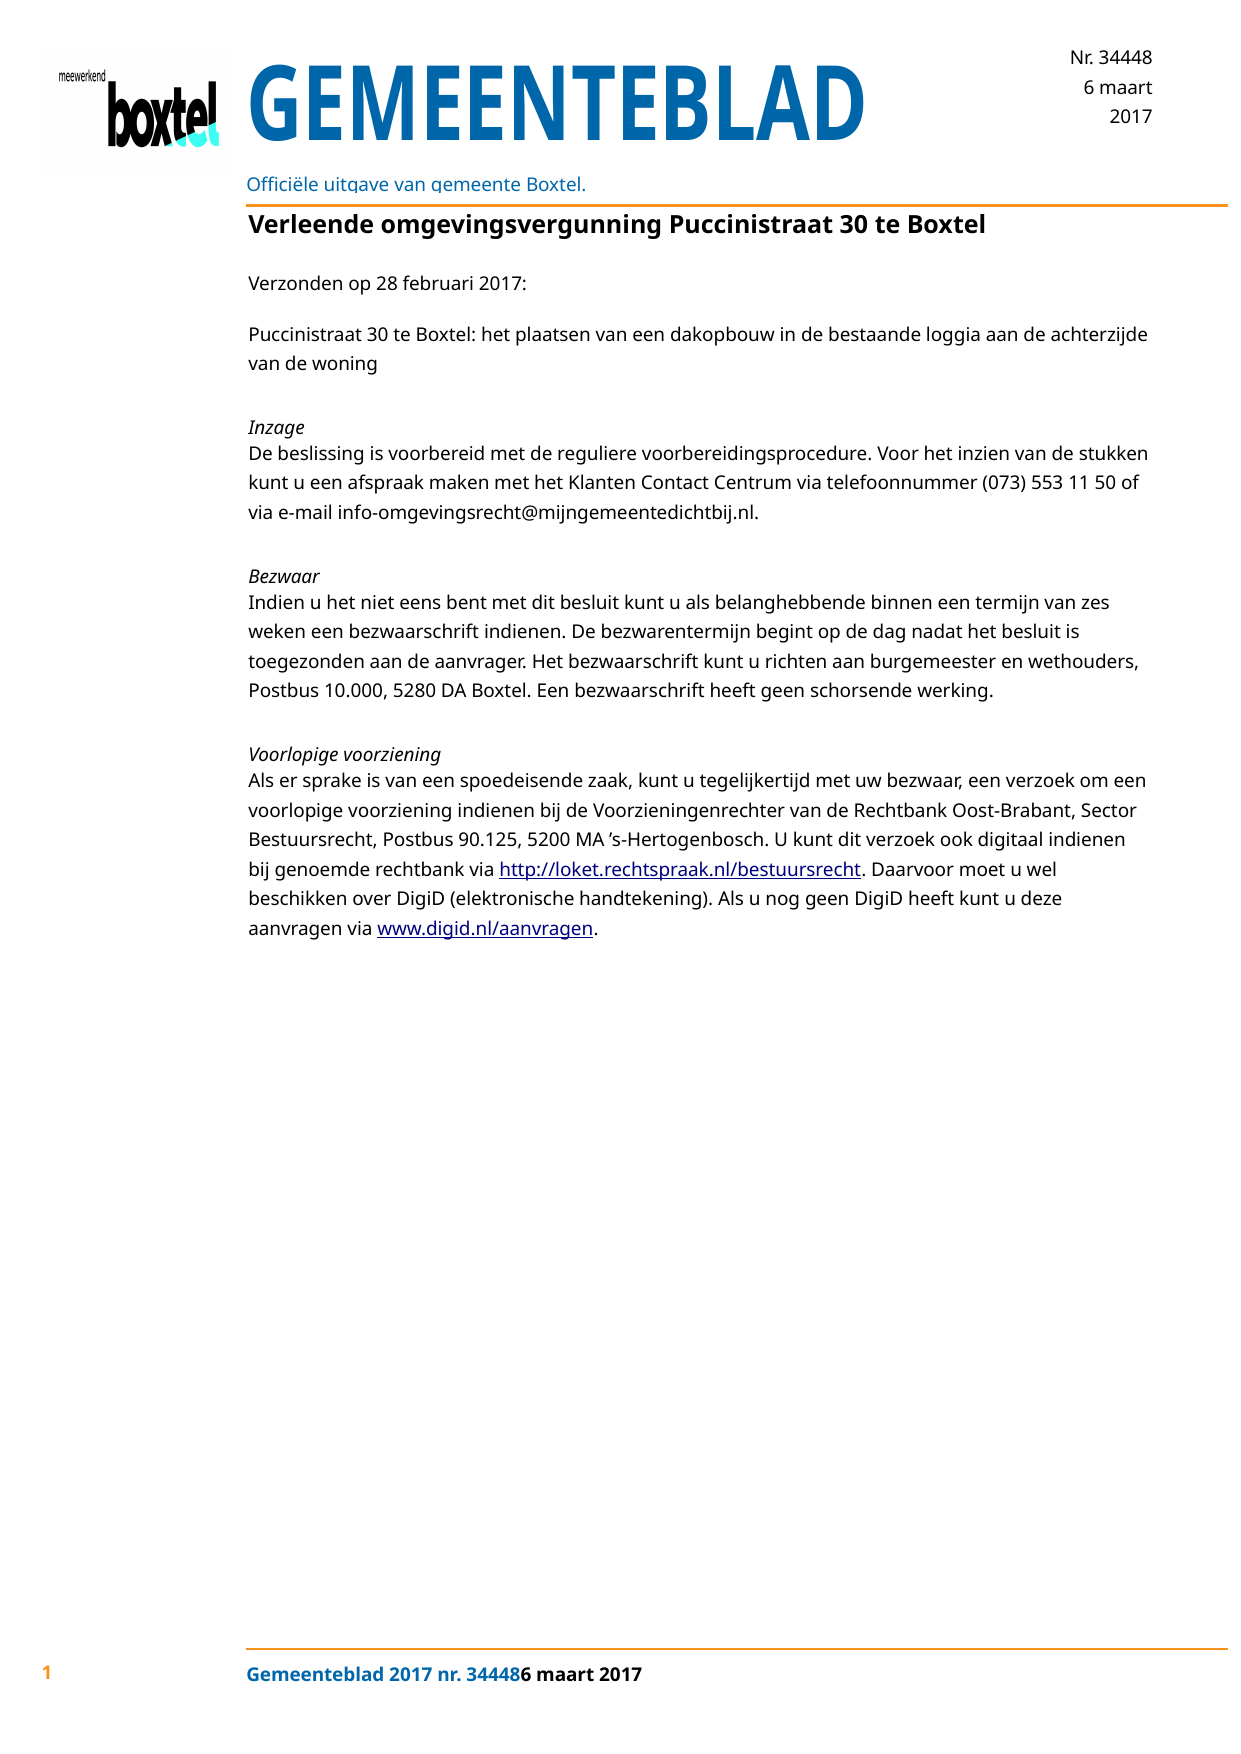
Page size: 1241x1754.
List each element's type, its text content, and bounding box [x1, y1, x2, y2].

text Inzage [248, 414, 1152, 440]
picture [41, 47, 231, 172]
text Verzonden op 28 februari 2017: [248, 270, 1152, 296]
text Puccinistraat 30 te Boxtel: het plaatsen van een dakopbouw in de bestaande loggia aan de achterzijde van de woning [248, 321, 1152, 376]
text Als er sprake is van een spoedeisende zaak, kunt u tegelijkertijd met uw bezwaar, een verzoek om een voorlopige voorziening indienen bij de Voorzieningenrechter van de Rechtbank Oost-Brabant, Sector Bestuursrecht, Postbus 90.125, 5200 MA ’s-Hertogenbosch. U kunt dit verzoek ook digitaal indienen bij genoemde rechtbank via http://loket.rechtspraak.nl/bestuursrecht. Daarvoor moet u wel beschikken over DigiD (elektronische handtekening). Als u nog geen DigiD heeft kunt u deze aanvragen via www.digid.nl/aanvragen. [248, 767, 1152, 941]
text Voorlopige voorziening [248, 742, 1152, 767]
text Bezwaar [248, 563, 1152, 589]
text De beslissing is voorbereid met de reguliere voorbereidingsprocedure. Voor het inzien van de stukken kunt u een afspraak maken met het Klanten Contact Centrum via telefoonnummer (073) 553 11 50 of via e-mail info-omgevingsrecht@mijngemeentedichtbij.nl. [248, 440, 1152, 525]
text Verleende omgevingsvergunning Puccinistraat 30 te Boxtel [248, 207, 1152, 241]
text Indien u het niet eens bent met dit besluit kunt u als belanghebbende binnen een termijn van zes weken een bezwaarschrift indienen. De bezwarentermijn begint op de dag nadat het besluit is toegezonden aan de aanvrager. Het bezwaarschrift kunt u richten aan burgemeester en wethouders, Postbus 10.000, 5280 DA Boxtel. Een bezwaarschrift heeft geen schorsende werking. [248, 589, 1152, 703]
